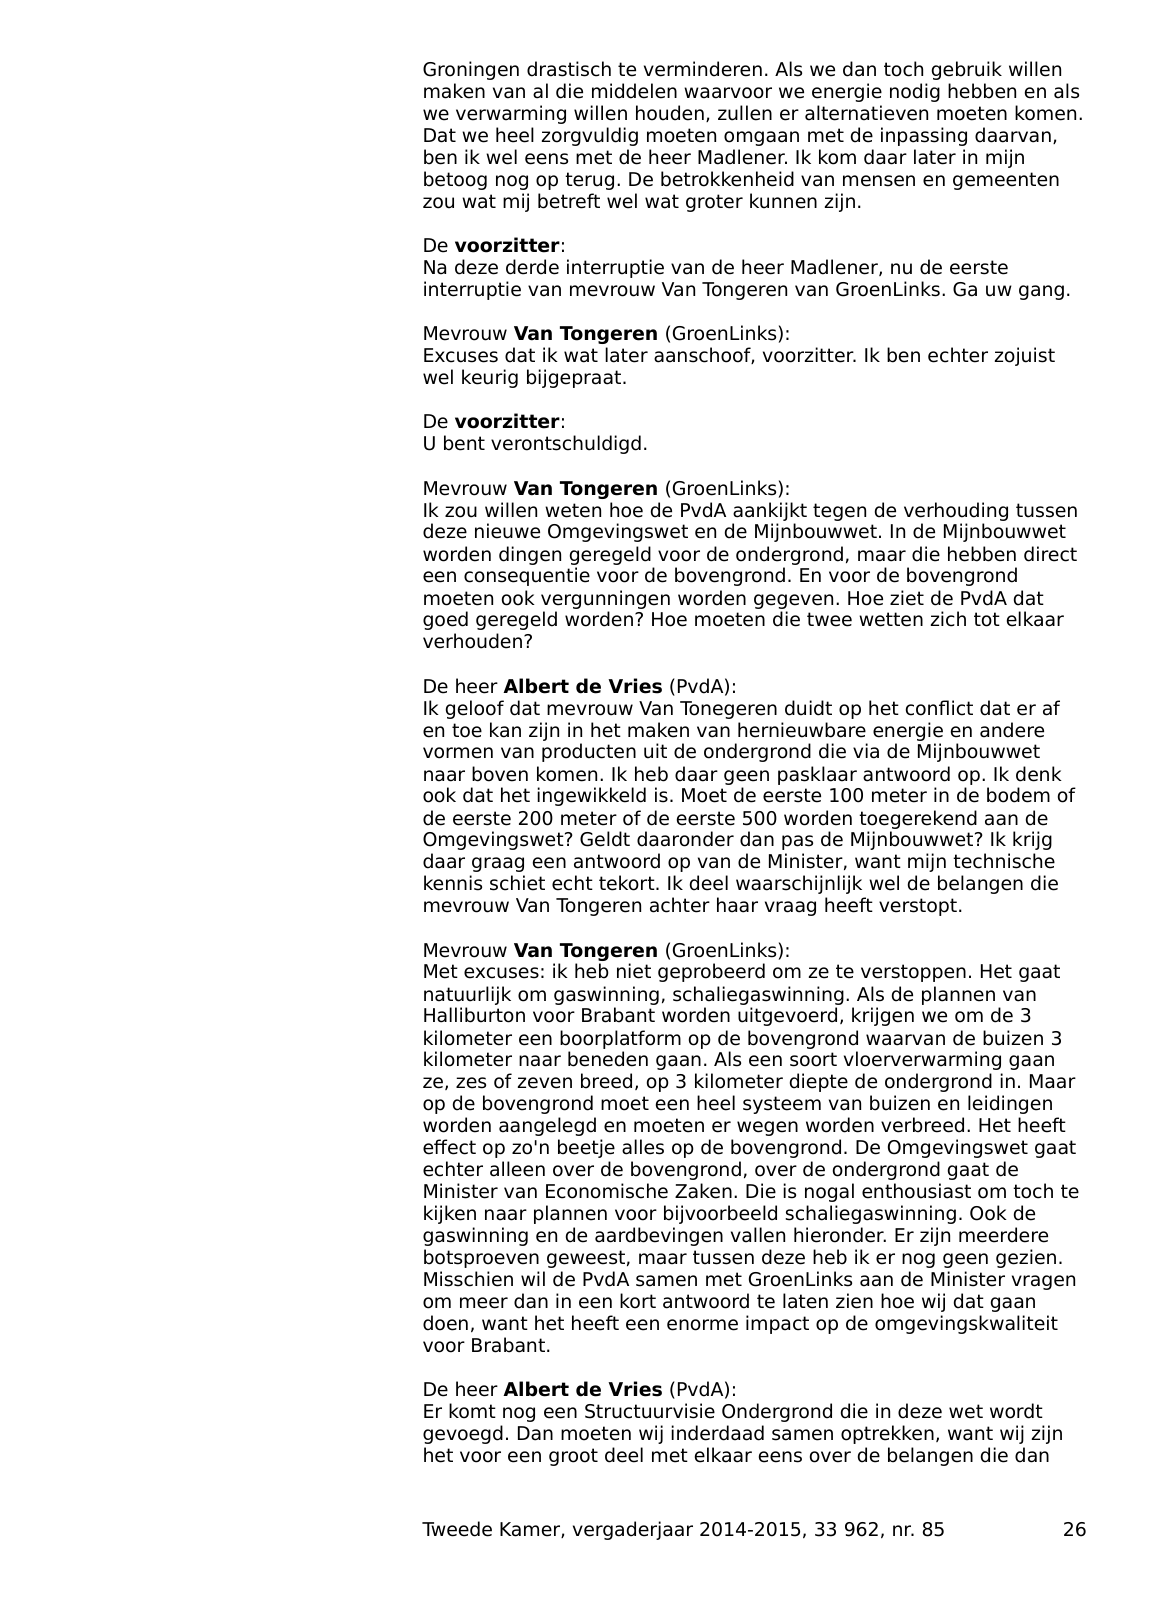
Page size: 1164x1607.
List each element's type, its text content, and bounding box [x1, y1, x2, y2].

text Na deze derde interruptie van de heer Madlener, nu de eerste interruptie van mevrouw Van Tongeren van GroenLinks. Ga uw gang. [422, 257, 1087, 301]
text Mevrouw Van Tongeren (GroenLinks): [422, 939, 1087, 961]
text De voorzitter: [422, 411, 1087, 433]
text Excuses dat ik wat later aanschoof, voorzitter. Ik ben echter zojuist wel keurig bijgepraat. [422, 345, 1087, 389]
text Met excuses: ik heb niet geprobeerd om ze te verstoppen. Het gaat natuurlijk om gaswinning, schaliegaswinning. Als de plannen van Halliburton voor Brabant worden uitgevoerd, krijgen we om de 3 kilometer een boorplatform op de bovengrond waarvan de buizen 3 kilometer naar beneden gaan. Als een soort vloerverwarming gaan ze, zes of zeven breed, op 3 kilometer diepte de ondergrond in. Maar op de bovengrond moet een heel systeem van buizen en leidingen worden aangelegd en moeten er wegen worden verbreed. Het heeft effect op zo'n beetje alles op de bovengrond. De Omgevingswet gaat echter alleen over de bovengrond, over de ondergrond gaat de Minister van Economische Zaken. Die is nogal enthousiast om toch te kijken naar plannen voor bijvoorbeeld schaliegaswinning. Ook de gaswinning en de aardbevingen vallen hieronder. Er zijn meerdere botsproeven geweest, maar tussen deze heb ik er nog geen gezien. Misschien wil de PvdA samen met GroenLinks aan de Minister vragen om meer dan in een kort antwoord te laten zien hoe wij dat gaan doen, want het heeft een enorme impact op de omgevingskwaliteit voor Brabant. [422, 961, 1087, 1357]
text Mevrouw Van Tongeren (GroenLinks): [422, 323, 1087, 345]
text De voorzitter: [422, 235, 1087, 257]
text Ik zou willen weten hoe de PvdA aankijkt tegen de verhouding tussen deze nieuwe Omgevingswet en de Mijnbouwwet. In de Mijnbouwwet worden dingen geregeld voor de ondergrond, maar die hebben direct een consequentie voor de bovengrond. En voor de bovengrond moeten ook vergunningen worden gegeven. Hoe ziet de PvdA dat goed geregeld worden? Hoe moeten die twee wetten zich tot elkaar verhouden? [422, 499, 1087, 653]
text Ik geloof dat mevrouw Van Tonegeren duidt op het conflict dat er af en toe kan zijn in het maken van hernieuwbare energie en andere vormen van producten uit de ondergrond die via de Mijnbouwwet naar boven komen. Ik heb daar geen pasklaar antwoord op. Ik denk ook dat het ingewikkeld is. Moet de eerste 100 meter in de bodem of de eerste 200 meter of de eerste 500 worden toegerekend aan de Omgevingswet? Geldt daaronder dan pas de Mijnbouwwet? Ik krijg daar graag een antwoord op van de Minister, want mijn technische kennis schiet echt tekort. Ik deel waarschijnlijk wel de belangen die mevrouw Van Tongeren achter haar vraag heeft verstopt. [422, 697, 1087, 917]
text Er komt nog een Structuurvisie Ondergrond die in deze wet wordt gevoegd. Dan moeten wij inderdaad samen optrekken, want wij zijn het voor een groot deel met elkaar eens over de belangen die dan [422, 1401, 1087, 1467]
text U bent verontschuldigd. [422, 433, 1087, 455]
text De heer Albert de Vries (PvdA): [422, 676, 1087, 697]
text De heer Albert de Vries (PvdA): [422, 1379, 1087, 1401]
text Mevrouw Van Tongeren (GroenLinks): [422, 477, 1087, 499]
text Groningen drastisch te verminderen. Als we dan toch gebruik willen maken van al die middelen waarvoor we energie nodig hebben en als we verwarming willen houden, zullen er alternatieven moeten komen. Dat we heel zorgvuldig moeten omgaan met de inpassing daarvan, ben ik wel eens met de heer Madlener. Ik kom daar later in mijn betoog nog op terug. De betrokkenheid van mensen en gemeenten zou wat mij betreft wel wat groter kunnen zijn. [422, 59, 1087, 213]
